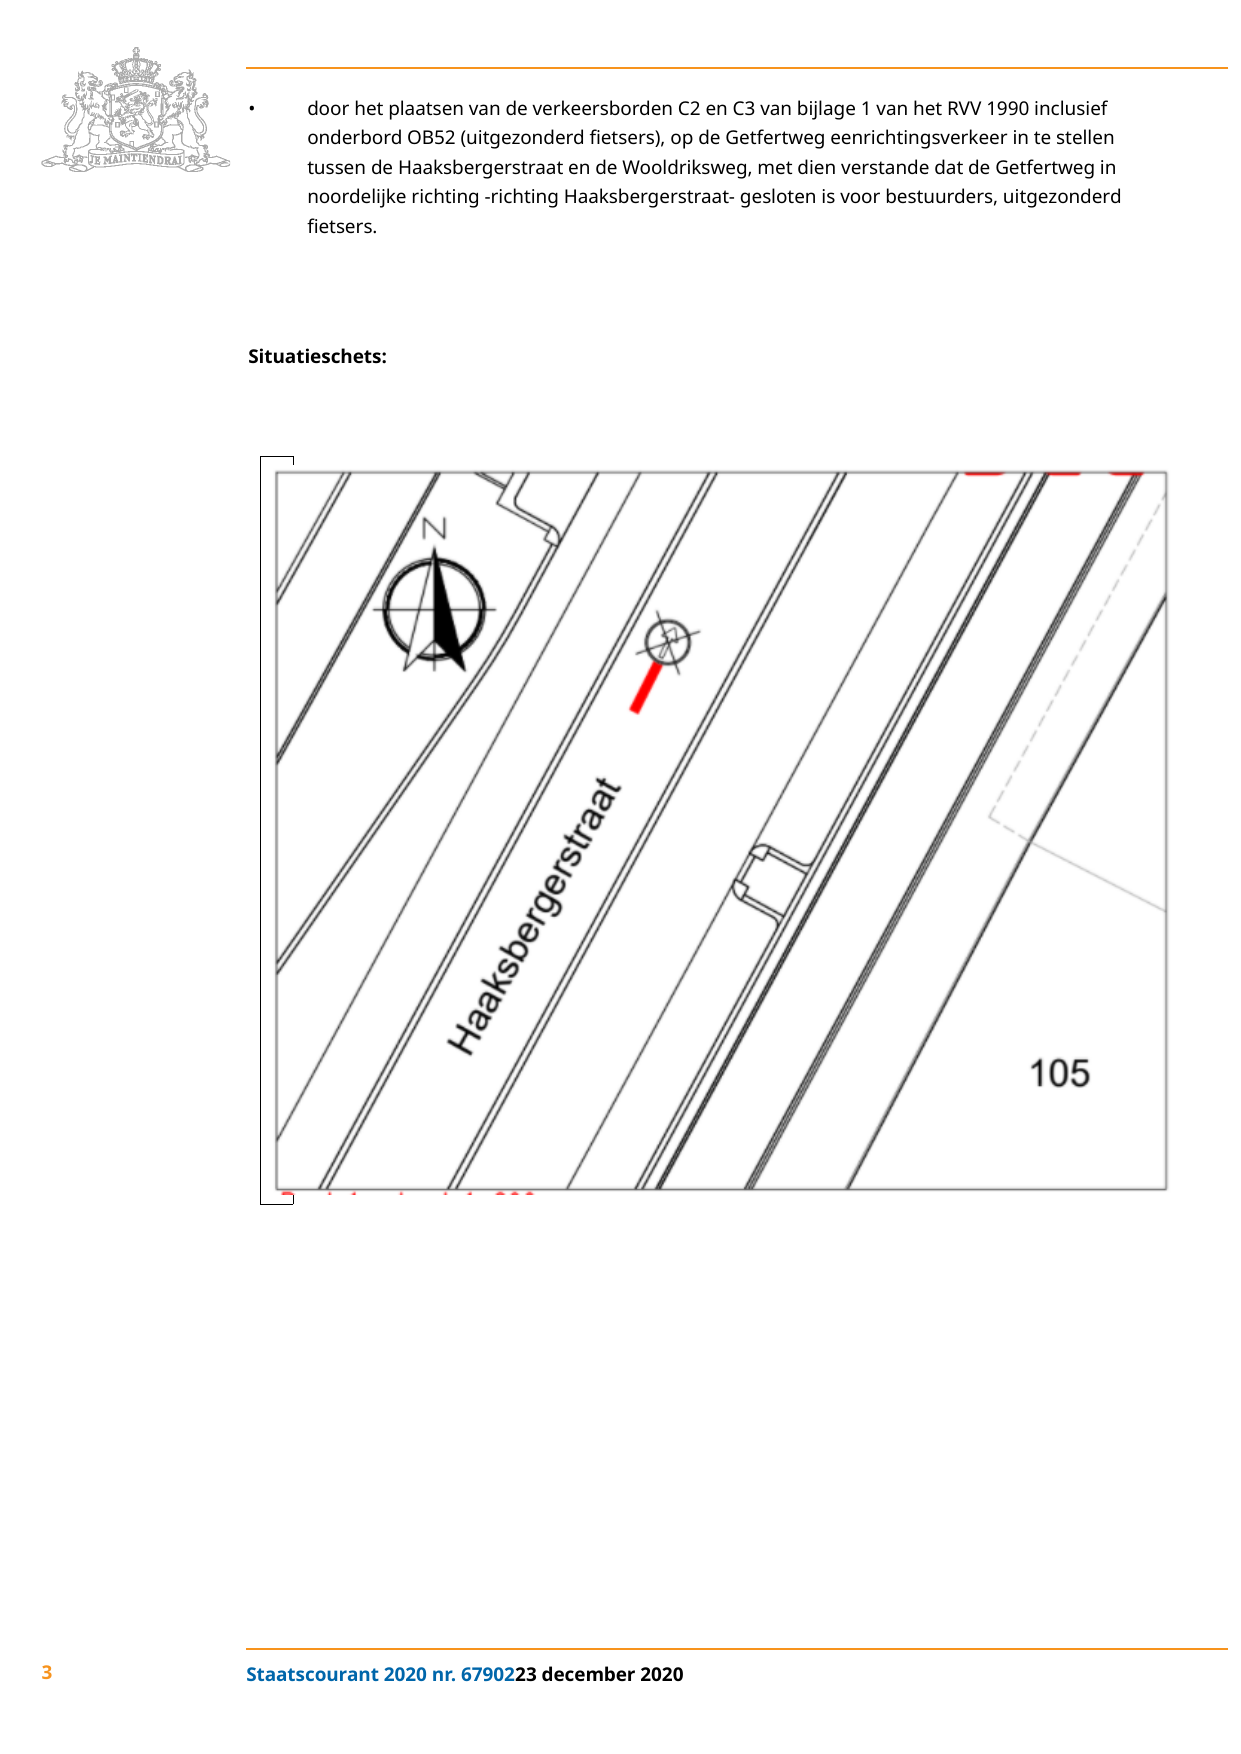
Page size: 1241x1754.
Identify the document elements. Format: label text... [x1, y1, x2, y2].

list door het plaatsen van de verkeersborden C2 en C3 van bijlage 1 van het RVV 1990 inclusief onderbord OB52 (uitgezonderd fietsers), op de Getfertweg eenrichtingsverkeer in te stellen tussen de Haaksbergerstraat en de Wooldriksweg, met dien verstande dat de Getfertweg in noordelijke richting -richting Haaksbergerstraat- gesloten is voor bestuurders, uitgezonderd fietsers. [248, 95, 1152, 239]
text Situatieschets: [248, 343, 1152, 369]
picture [268, 465, 1173, 1195]
picture [41, 47, 231, 172]
